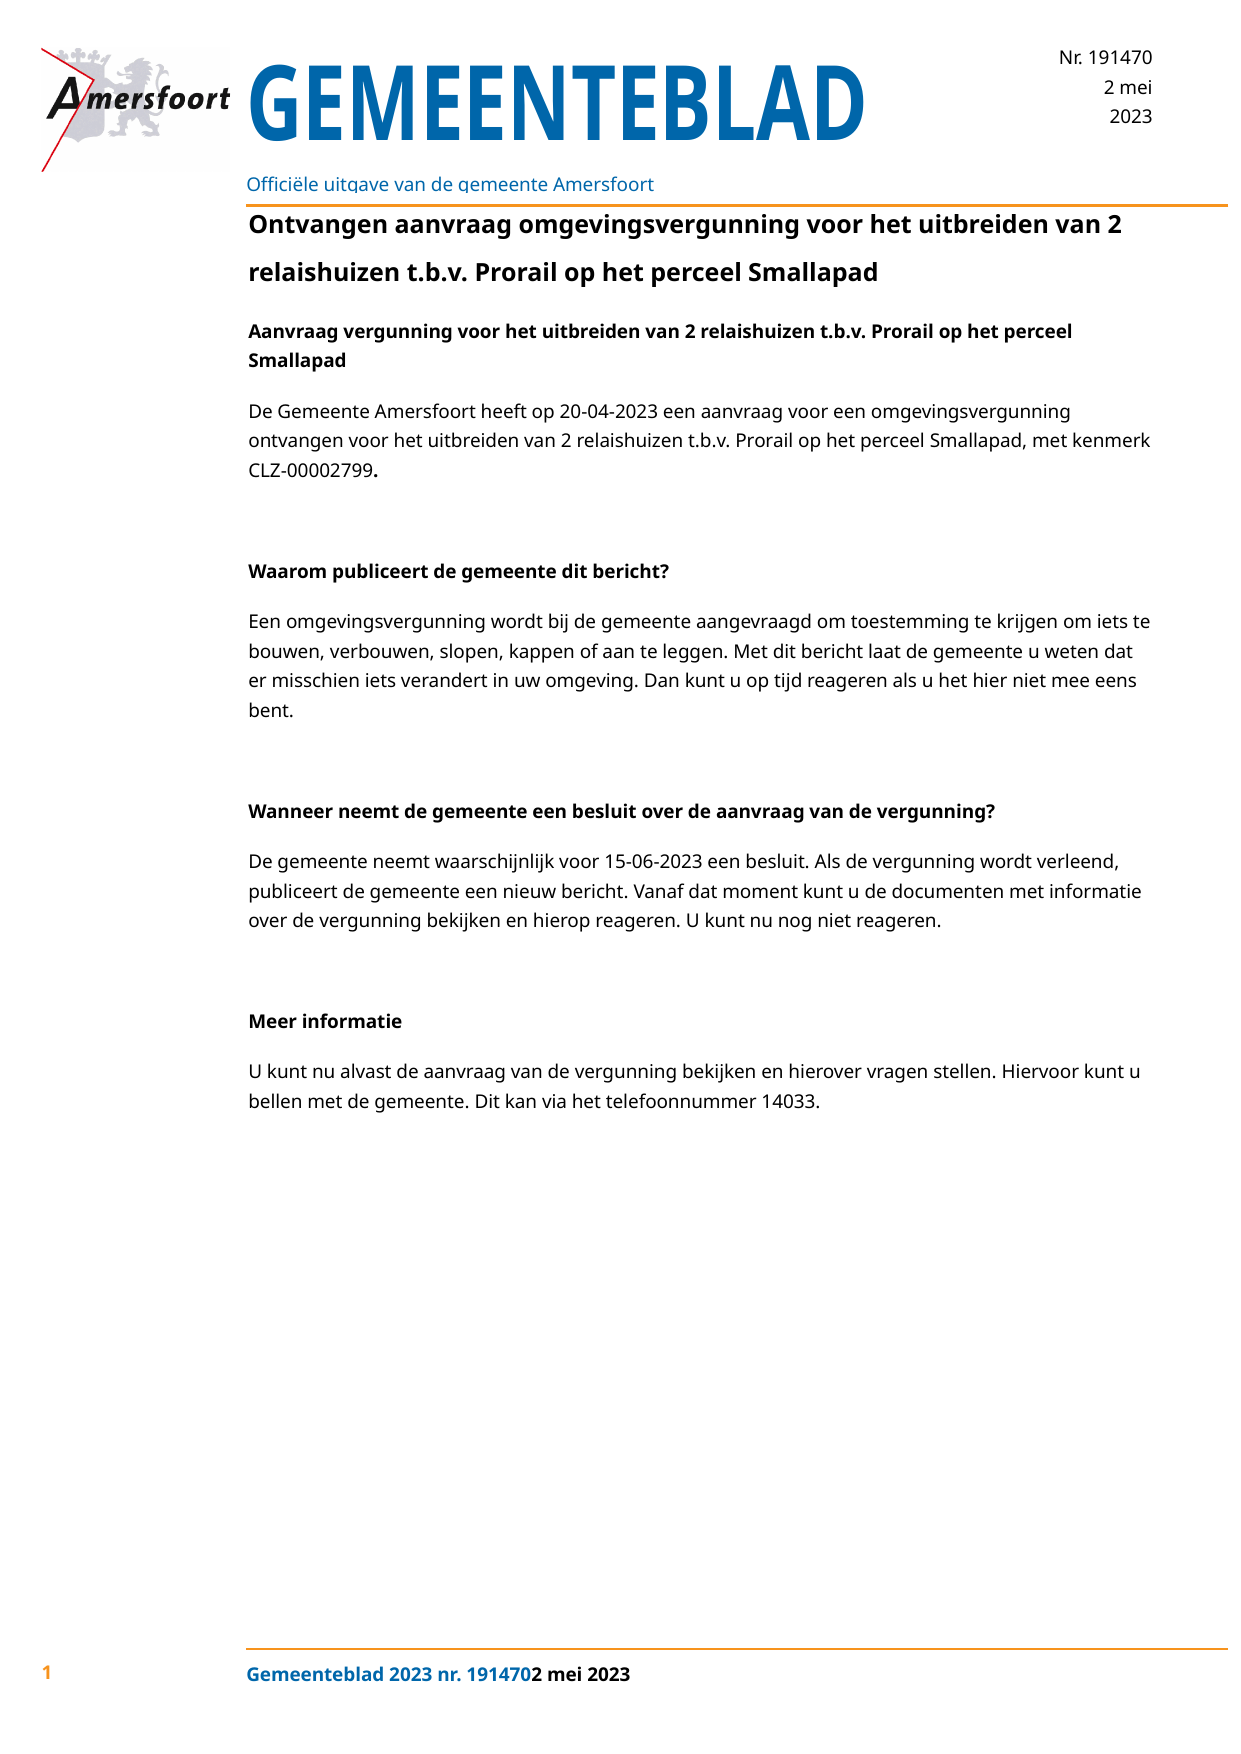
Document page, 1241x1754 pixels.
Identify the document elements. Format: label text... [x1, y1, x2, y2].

text Wanneer neemt de gemeente een besluit over de aanvraag van de vergunning? [248, 798, 1152, 824]
text Een omgevingsvergunning wordt bij de gemeente aangevraagd om toestemming te krijgen om iets te bouwen, verbouwen, slopen, kappen of aan te leggen. Met dit bericht laat de gemeente u weten dat er misschien iets verandert in uw omgeving. Dan kunt u op tijd reageren als u het hier niet mee eens bent. [248, 608, 1152, 723]
text De Gemeente Amersfoort heeft op 20-04-2023 een aanvraag voor een omgevingsvergunning ontvangen voor het uitbreiden van 2 relaishuizen t.b.v. Prorail op het perceel Smallapad, met kenmerk CLZ-00002799. [248, 398, 1152, 483]
text De gemeente neemt waarschijnlijk voor 15-06-2023 een besluit. Als de vergunning wordt verleend, publiceert de gemeente een nieuw bericht. Vanaf dat moment kunt u de documenten met informatie over de vergunning bekijken en hierop reageren. U kunt nu nog niet reageren. [248, 848, 1152, 933]
picture [41, 47, 231, 172]
text U kunt nu alvast de aanvraag van de vergunning bekijken en hierover vragen stellen. Hiervoor kunt u bellen met de gemeente. Dit kan via het telefoonnummer 14033. [248, 1059, 1152, 1114]
text Ontvangen aanvraag omgevingsvergunning voor het uitbreiden van 2 relaishuizen t.b.v. Prorail op het perceel Smallapad [248, 207, 1152, 288]
text Waarom publiceert de gemeente dit bericht? [248, 558, 1152, 584]
text Meer informatie [248, 1008, 1152, 1034]
text Aanvraag vergunning voor het uitbreiden van 2 relaishuizen t.b.v. Prorail op het perceel Smallapad [248, 318, 1152, 373]
